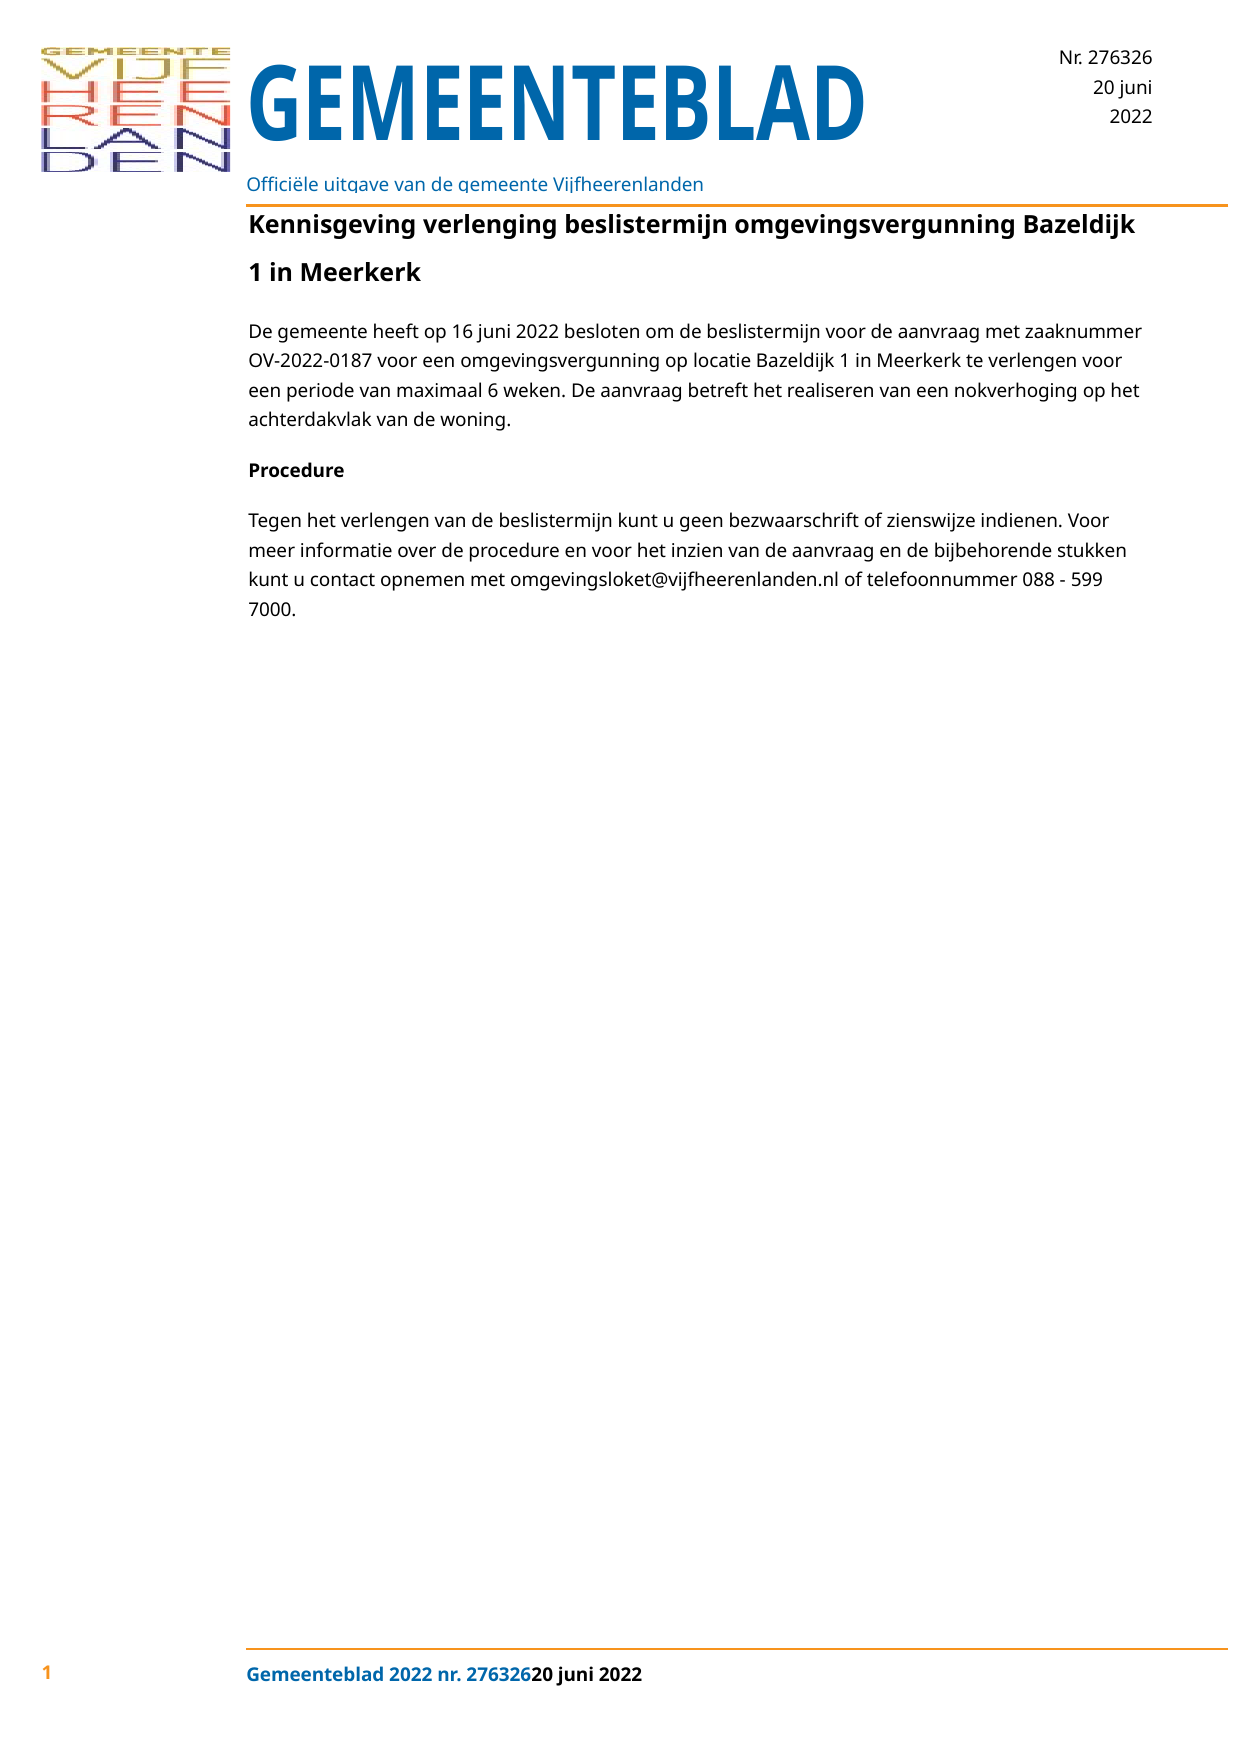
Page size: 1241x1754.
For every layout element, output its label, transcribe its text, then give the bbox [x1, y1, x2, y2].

text Procedure [248, 457, 1152, 483]
text Kennisgeving verlenging beslistermijn omgevingsvergunning Bazeldijk 1 in Meerkerk [248, 207, 1152, 288]
picture [41, 47, 231, 172]
text De gemeente heeft op 16 juni 2022 besloten om de beslistermijn voor de aanvraag met zaaknummer OV-2022-0187 voor een omgevingsvergunning op locatie Bazeldijk 1 in Meerkerk te verlengen voor een periode van maximaal 6 weken. De aanvraag betreft het realiseren van een nokverhoging op het achterdakvlak van de woning. [248, 318, 1152, 432]
text Tegen het verlengen van de beslistermijn kunt u geen bezwaarschrift of zienswijze indienen. Voor meer informatie over de procedure en voor het inzien van de aanvraag en de bijbehorende stukken kunt u contact opnemen met omgevingsloket@vijfheerenlanden.nl of telefoonnummer 088 - 599 7000. [248, 507, 1152, 622]
